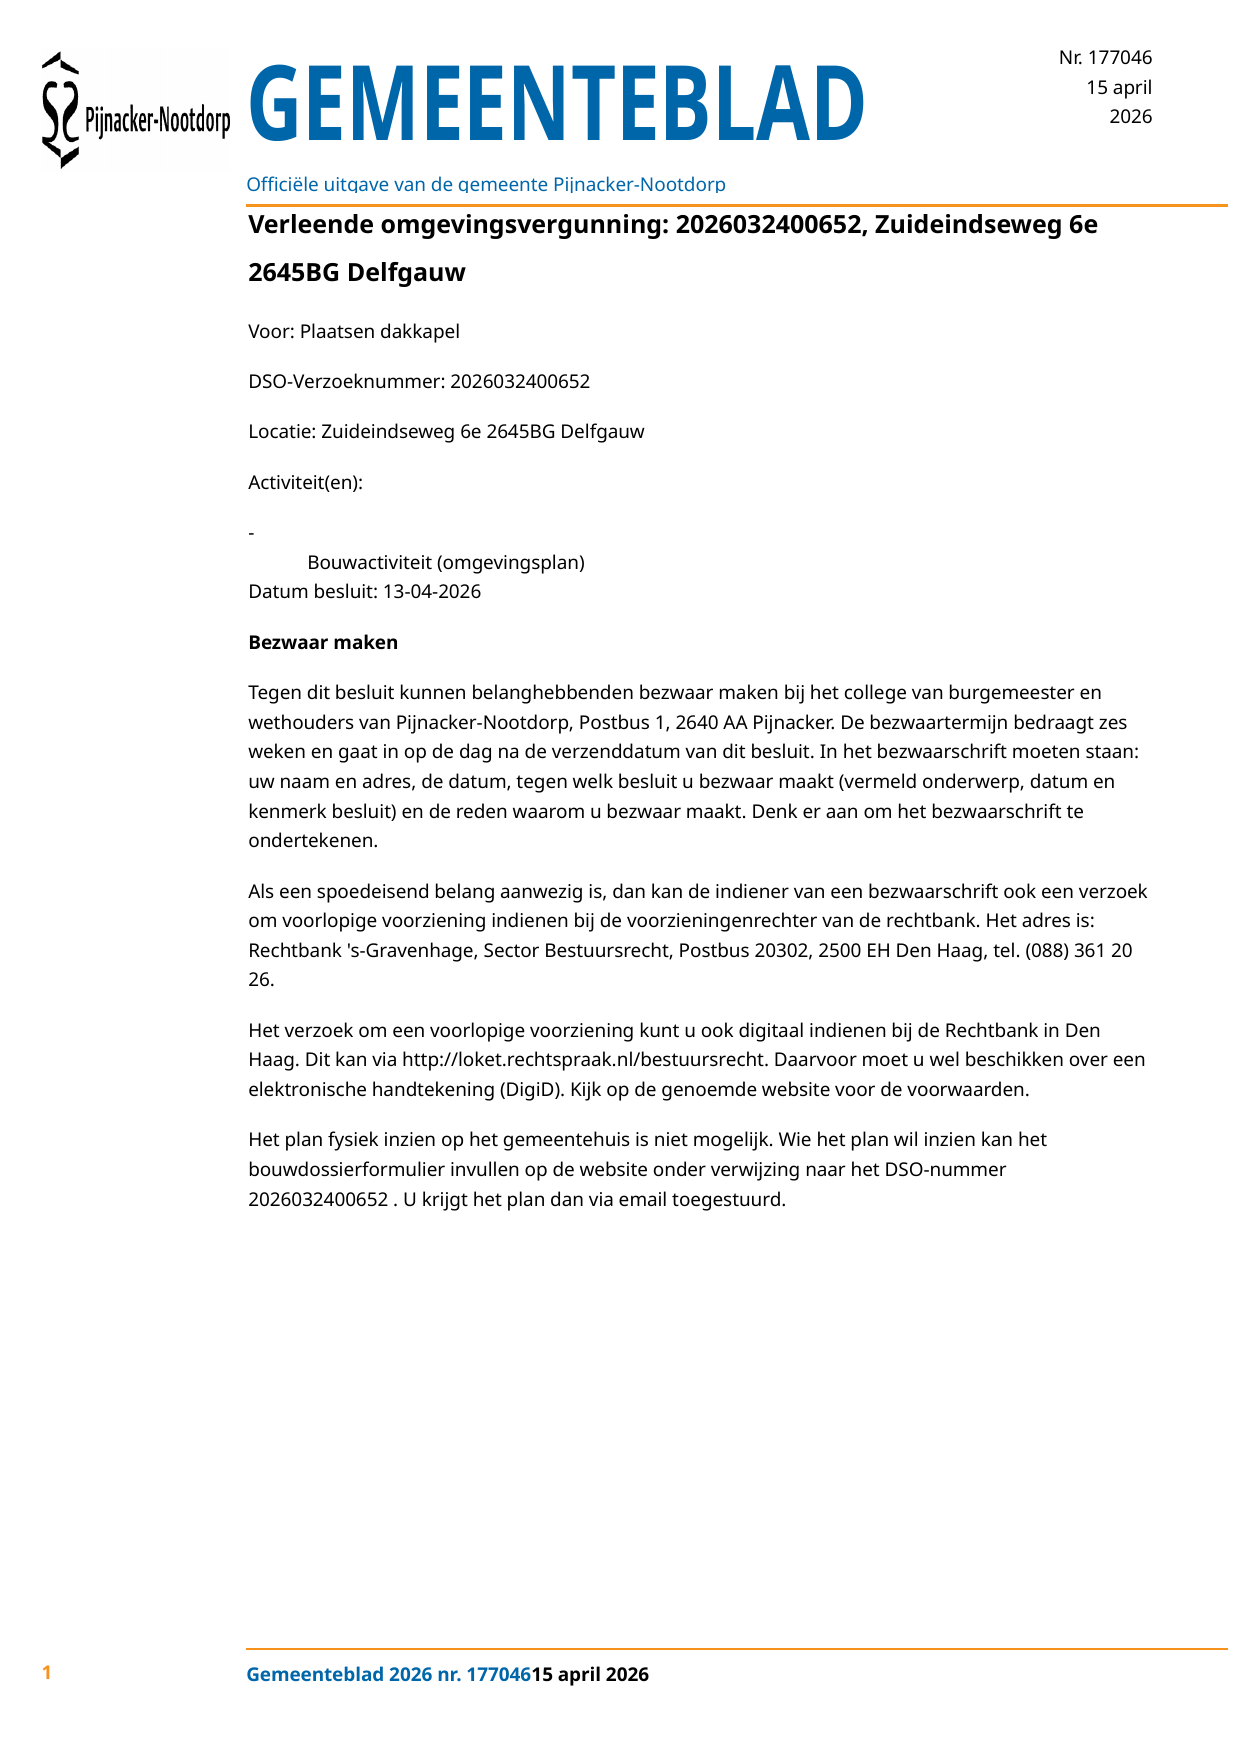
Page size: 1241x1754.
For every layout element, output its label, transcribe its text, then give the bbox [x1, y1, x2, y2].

text Het plan fysiek inzien op het gemeentehuis is niet mogelijk. Wie het plan wil inzien kan het bouwdossierformulier invullen op de website onder verwijzing naar het DSO-nummer 2026032400652 . U krijgt het plan dan via email toegestuurd. [248, 1127, 1152, 1212]
text Voor: Plaatsen dakkapel [248, 318, 1152, 344]
text Als een spoedeisend belang aanwezig is, dan kan de indiener van een bezwaarschrift ook een verzoek om voorlopige voorziening indienen bij de voorzieningenrechter van de rechtbank. Het adres is: Rechtbank 's-Gravenhage, Sector Bestuursrecht, Postbus 20302, 2500 EH Den Haag, tel. (088) 361 20 26. [248, 878, 1152, 992]
text Datum besluit: 13-04-2026 [248, 579, 1152, 604]
text Locatie: Zuideindseweg 6e 2645BG Delfgauw [248, 419, 1152, 444]
picture [41, 47, 231, 172]
list Bouwactiviteit (omgevingsplan) [248, 549, 1152, 575]
text Het verzoek om een voorlopige voorziening kunt u ook digitaal indienen bij de Rechtbank in Den Haag. Dit kan via http://loket.rechtspraak.nl/bestuursrecht. Daarvoor moet u wel beschikken over een elektronische handtekening (DigiD). Kijk op de genoemde website voor de voorwaarden. [248, 1017, 1152, 1102]
text DSO-Verzoeknummer: 2026032400652 [248, 368, 1152, 394]
text Tegen dit besluit kunnen belanghebbenden bezwaar maken bij het college van burgemeester en wethouders van Pijnacker-Nootdorp, Postbus 1, 2640 AA Pijnacker. De bezwaartermijn bedraagt zes weken en gaat in op de dag na de verzenddatum van dit besluit. In het bezwaarschrift moeten staan: uw naam en adres, de datum, tegen welk besluit u bezwaar maakt (vermeld onderwerp, datum en kenmerk besluit) en de reden waarom u bezwaar maakt. Denk er aan om het bezwaarschrift te ondertekenen. [248, 679, 1152, 853]
text Bezwaar maken [248, 629, 1152, 655]
text Verleende omgevingsvergunning: 2026032400652, Zuideindseweg 6e 2645BG Delfgauw [248, 207, 1152, 288]
text Activiteit(en): [248, 469, 1152, 495]
